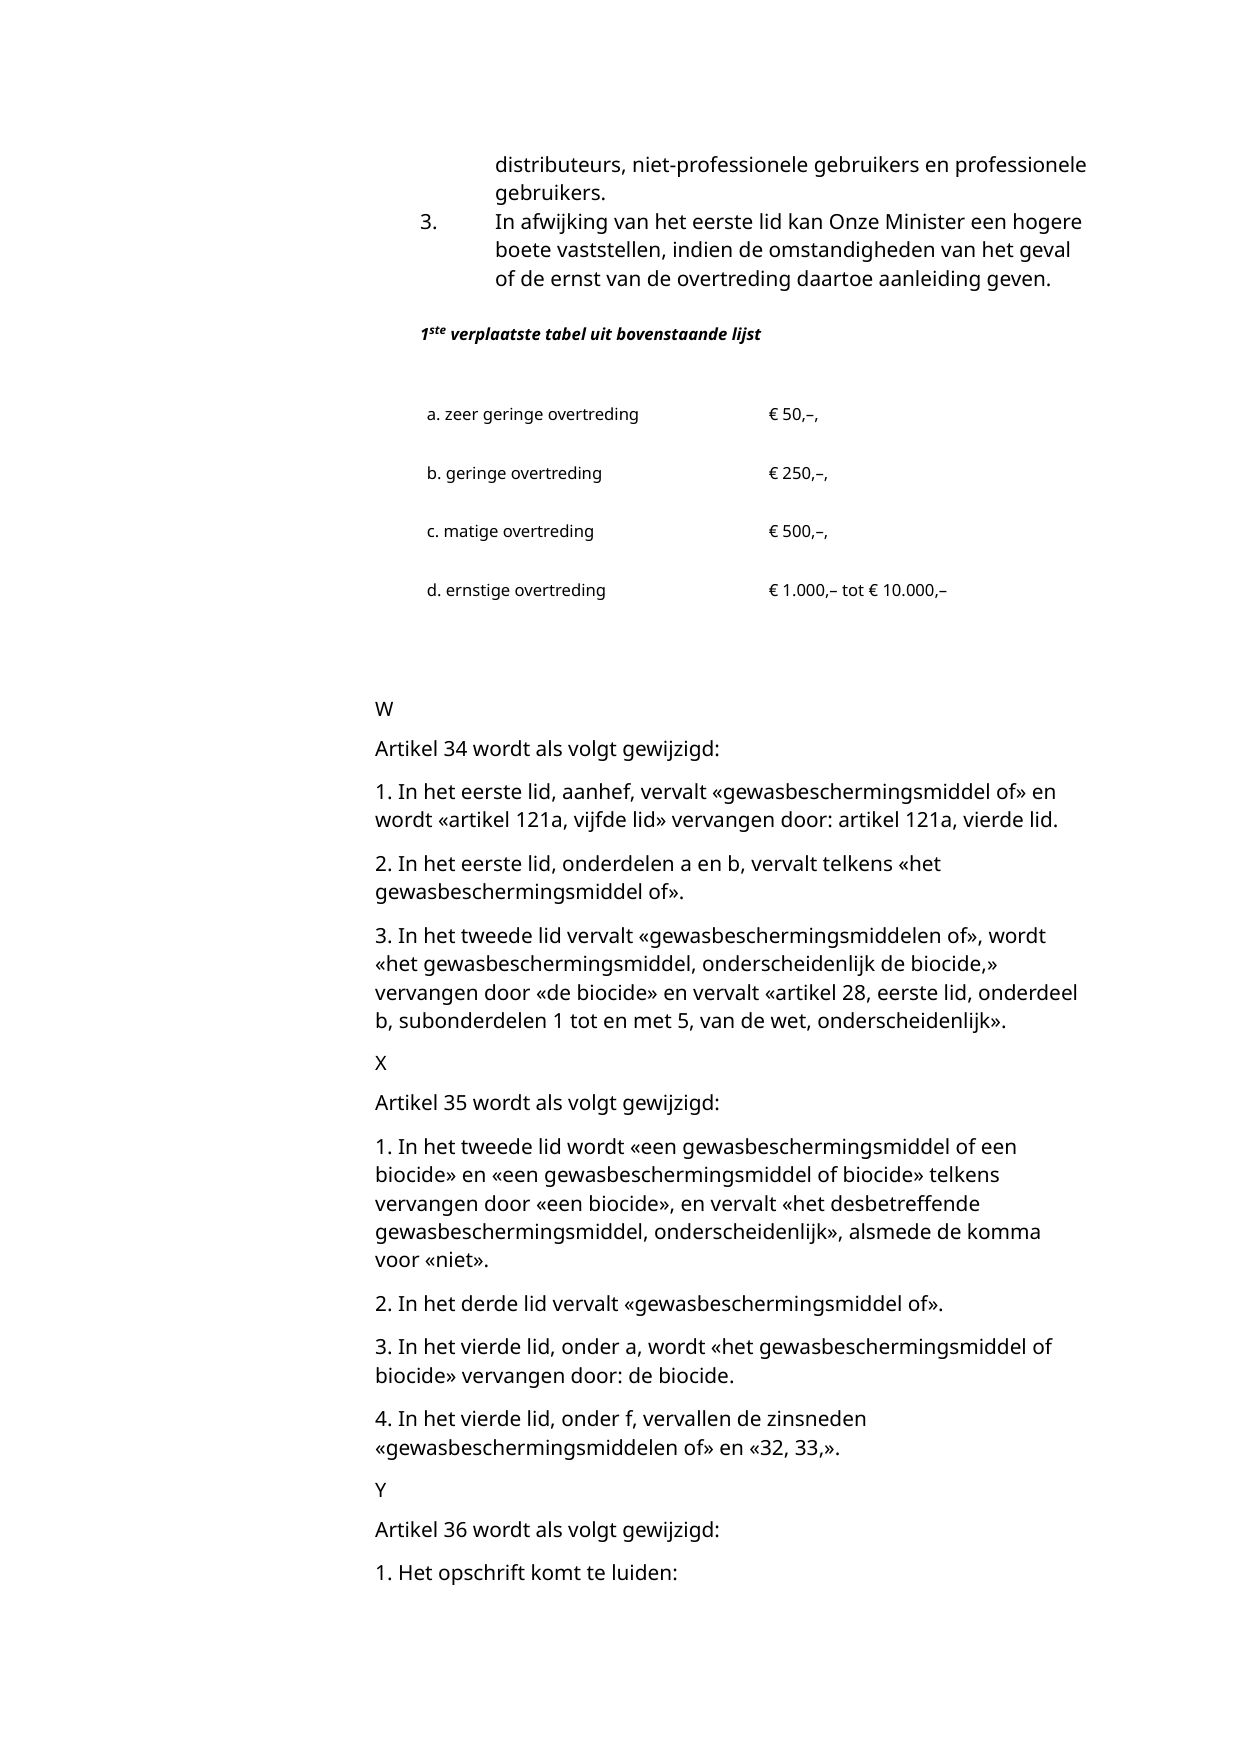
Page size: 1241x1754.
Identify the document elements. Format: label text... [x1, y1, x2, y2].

table_cell d. ernstige overtreding [427, 578, 768, 637]
table_cell [420, 520, 427, 578]
table_cell b. geringe overtreding [427, 461, 768, 520]
text Artikel 35 wordt als volgt gewijzigd: [375, 1088, 1090, 1117]
text 4. In het vierde lid, onder f, vervallen de zinsneden «gewasbeschermingsmiddelen of» en «32, 33,». [375, 1404, 1090, 1461]
table_cell c. matige overtreding [427, 520, 768, 578]
list distributeurs, niet-professionele gebruikers en professionele gebruikers. [420, 150, 1090, 207]
table_header [420, 403, 427, 461]
text 1. Het opschrift komt te luiden: [375, 1558, 1090, 1587]
list In afwijking van het eerste lid kan Onze Minister een hogere boete vaststellen, indien de omstandigheden van het geval of de ernst van de overtreding daartoe aanleiding geven. [420, 207, 1090, 292]
text Artikel 36 wordt als volgt gewijzigd: [375, 1515, 1090, 1543]
text 3. In het tweede lid vervalt «gewasbeschermingsmiddelen of», wordt «het gewasbeschermingsmiddel, onderscheidenlijk de biocide,» vervangen door «de biocide» en vervalt «artikel 28, eerste lid, onderdeel b, subonderdelen 1 tot en met 5, van de wet, onderscheidenlijk». [375, 921, 1090, 1035]
text Artikel 34 wordt als volgt gewijzigd: [375, 734, 1090, 762]
text W [375, 695, 1090, 722]
text 1ste verplaatste tabel uit bovenstaande lijst [420, 322, 1090, 345]
table_cell € 250,–, [769, 461, 1090, 520]
table_header a. zeer geringe overtreding [427, 403, 768, 461]
text 1. In het eerste lid, aanhef, vervalt «gewasbeschermingsmiddel of» en wordt «artikel 121a, vijfde lid» vervangen door: artikel 121a, vierde lid. [375, 777, 1090, 834]
text 2. In het derde lid vervalt «gewasbeschermingsmiddel of». [375, 1289, 1090, 1317]
table_cell [420, 578, 427, 637]
table_cell € 1.000,– tot € 10.000,– [769, 578, 1090, 637]
text 1. In het tweede lid wordt «een gewasbeschermingsmiddel of een biocide» en «een gewasbeschermingsmiddel of biocide» telkens vervangen door «een biocide», en vervalt «het desbetreffende gewasbeschermingsmiddel, onderscheidenlijk», alsmede de komma voor «niet». [375, 1132, 1090, 1274]
text 2. In het eerste lid, onderdelen a en b, vervalt telkens «het gewasbeschermingsmiddel of». [375, 849, 1090, 906]
table_cell € 500,–, [769, 520, 1090, 578]
text Y [375, 1476, 1090, 1503]
table_header € 50,–, [769, 403, 1090, 461]
table_cell [420, 461, 427, 520]
text 3. In het vierde lid, onder a, wordt «het gewasbeschermingsmiddel of biocide» vervangen door: de biocide. [375, 1332, 1090, 1389]
text X [375, 1050, 1090, 1077]
